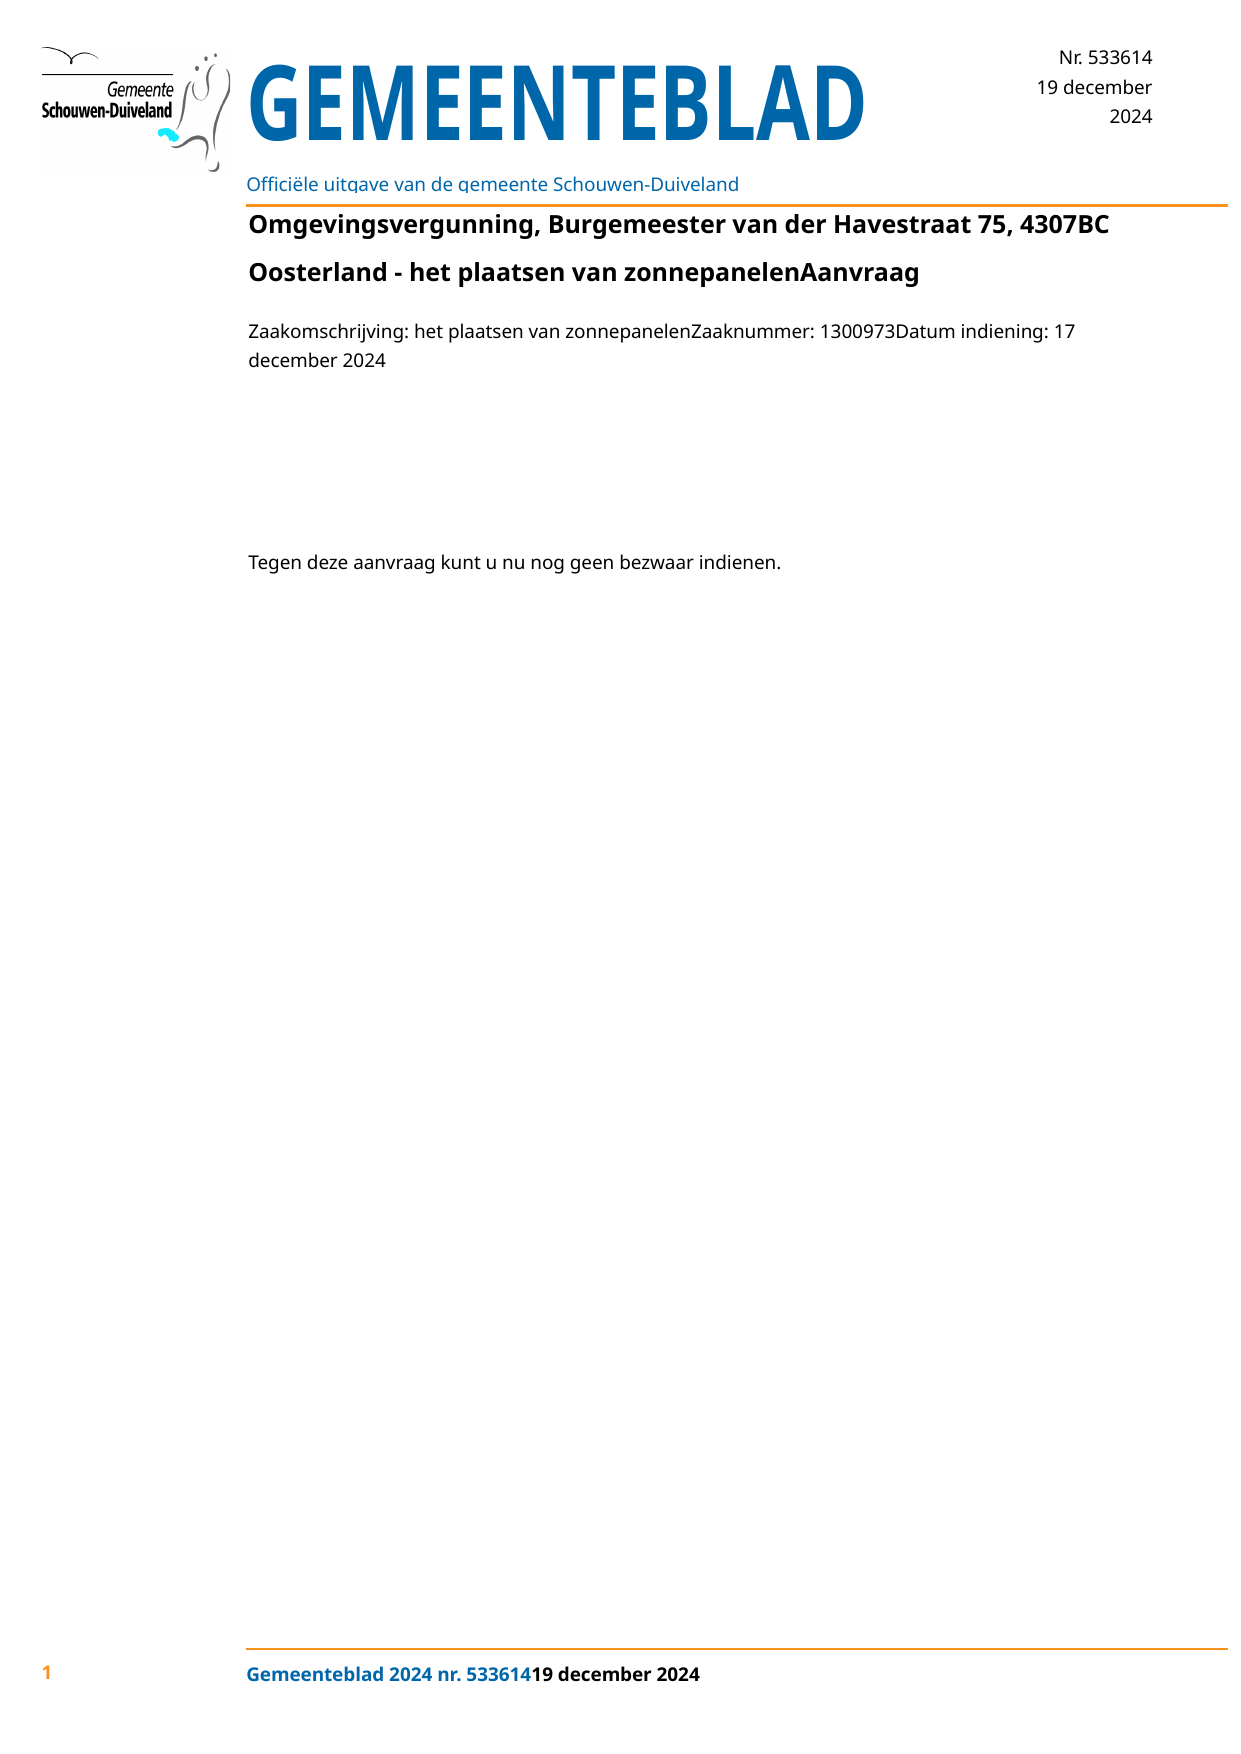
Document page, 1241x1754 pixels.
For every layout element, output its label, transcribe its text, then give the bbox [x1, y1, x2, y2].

picture [41, 47, 231, 172]
text Omgevingsvergunning, Burgemeester van der Havestraat 75, 4307BC Oosterland - het plaatsen van zonnepanelenAanvraag [248, 207, 1152, 288]
text Zaakomschrijving: het plaatsen van zonnepanelenZaaknummer: 1300973Datum indiening: 17 december 2024 [248, 318, 1152, 373]
text Tegen deze aanvraag kunt u nu nog geen bezwaar indienen. [248, 549, 1152, 575]
